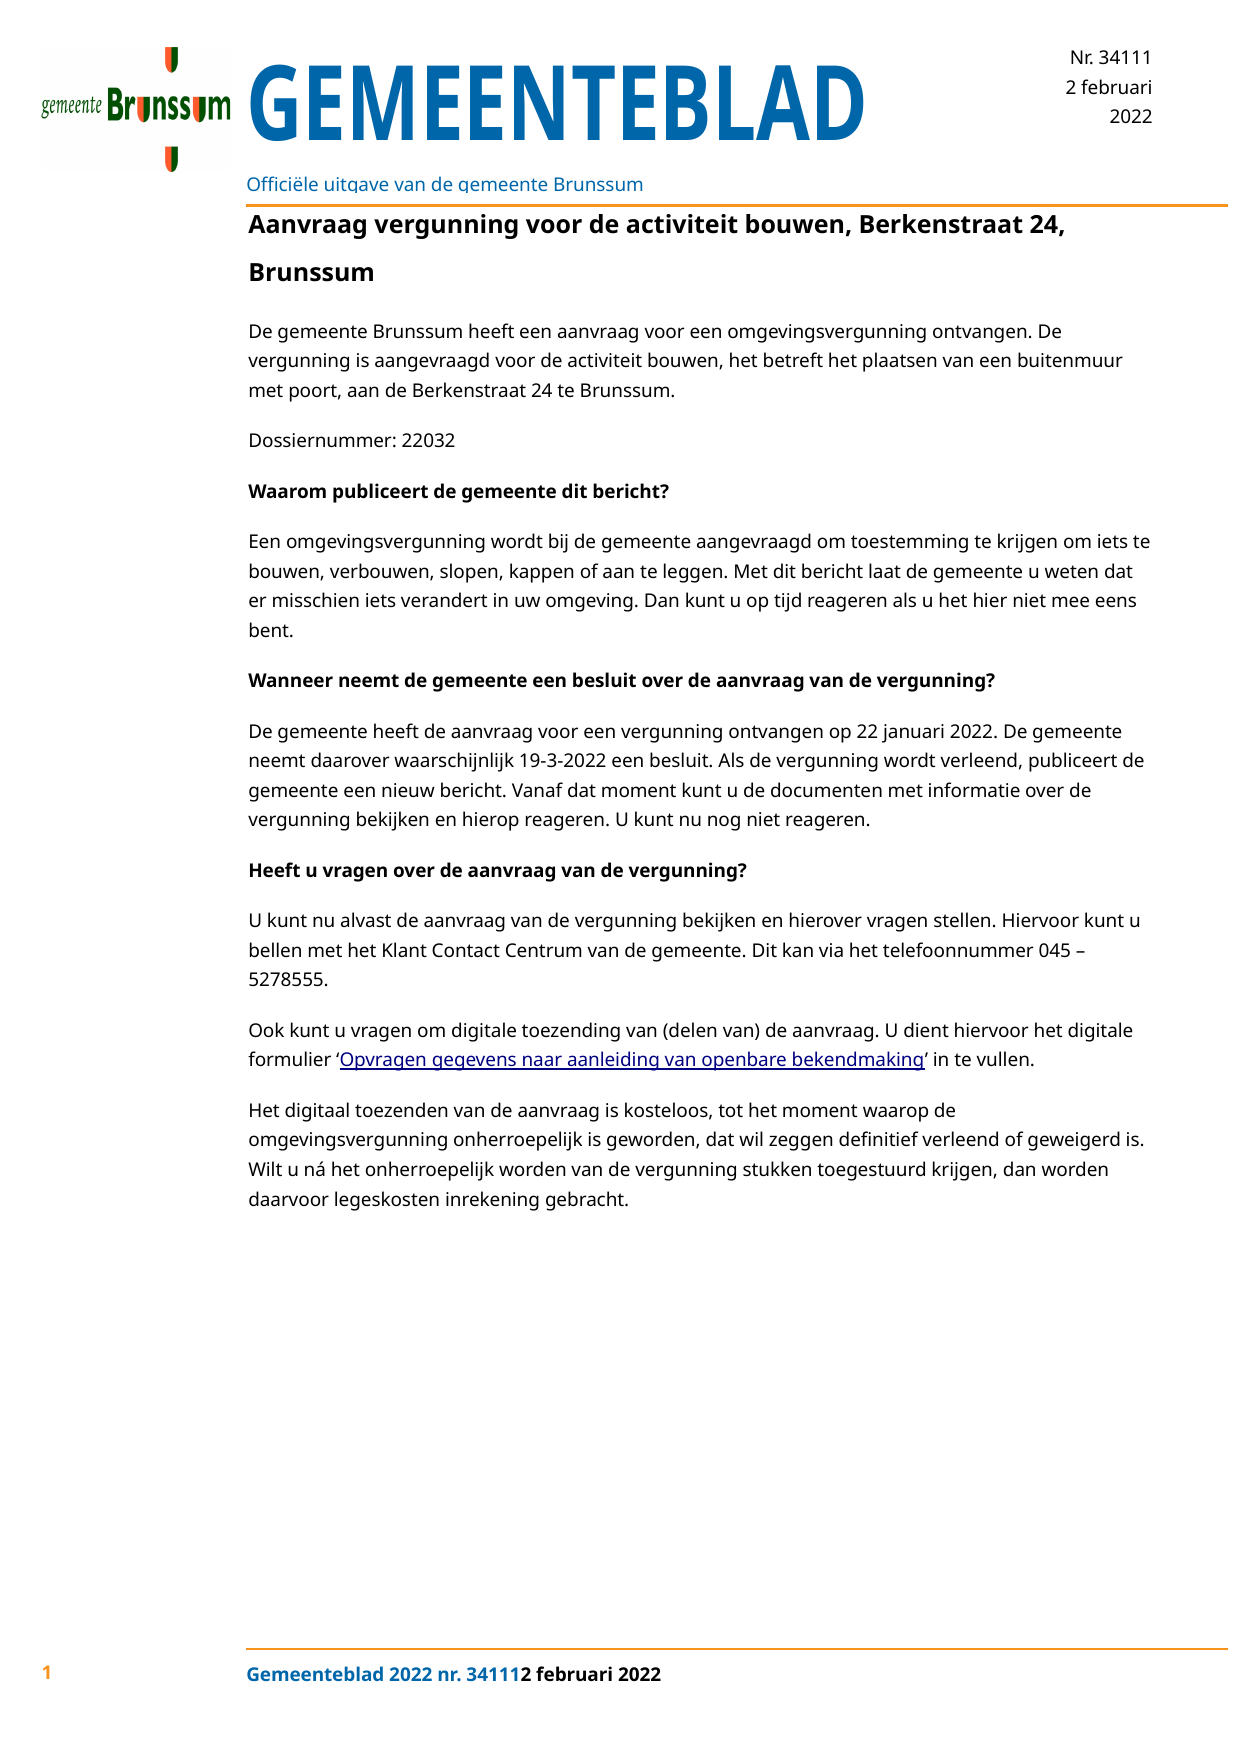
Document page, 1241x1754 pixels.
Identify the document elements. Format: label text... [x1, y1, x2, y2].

text Wanneer neemt de gemeente een besluit over de aanvraag van de vergunning? [248, 667, 1152, 693]
text U kunt nu alvast de aanvraag van de vergunning bekijken en hierover vragen stellen. Hiervoor kunt u bellen met het Klant Contact Centrum van de gemeente. Dit kan via het telefoonnummer 045 – 5278555. [248, 907, 1152, 992]
text De gemeente heeft de aanvraag voor een vergunning ontvangen op 22 januari 2022. De gemeente neemt daarover waarschijnlijk 19-3-2022 een besluit. Als de vergunning wordt verleend, publiceert de gemeente een nieuw bericht. Vanaf dat moment kunt u de documenten met informatie over de vergunning bekijken en hierop reageren. U kunt nu nog niet reageren. [248, 718, 1152, 832]
text Het digitaal toezenden van de aanvraag is kosteloos, tot het moment waarop de omgevingsvergunning onherroepelijk is geworden, dat wil zeggen definitief verleend of geweigerd is. Wilt u ná het onherroepelijk worden van de vergunning stukken toegestuurd krijgen, dan worden daarvoor legeskosten inrekening gebracht. [248, 1097, 1152, 1212]
text Een omgevingsvergunning wordt bij de gemeente aangevraagd om toestemming te krijgen om iets te bouwen, verbouwen, slopen, kappen of aan te leggen. Met dit bericht laat de gemeente u weten dat er misschien iets verandert in uw omgeving. Dan kunt u op tijd reageren als u het hier niet mee eens bent. [248, 528, 1152, 643]
text Waarom publiceert de gemeente dit bericht? [248, 478, 1152, 504]
picture [41, 47, 231, 172]
text Heeft u vragen over de aanvraag van de vergunning? [248, 857, 1152, 883]
text Ook kunt u vragen om digitale toezending van (delen van) de aanvraag. U dient hiervoor het digitale formulier ‘Opvragen gegevens naar aanleiding van openbare bekendmaking’ in te vullen. [248, 1017, 1152, 1072]
text Dossiernummer: 22032 [248, 427, 1152, 453]
text De gemeente Brunssum heeft een aanvraag voor een omgevingsvergunning ontvangen. De vergunning is aangevraagd voor de activiteit bouwen, het betreft het plaatsen van een buitenmuur met poort, aan de Berkenstraat 24 te Brunssum. [248, 318, 1152, 403]
text Aanvraag vergunning voor de activiteit bouwen, Berkenstraat 24, Brunssum [248, 207, 1152, 288]
